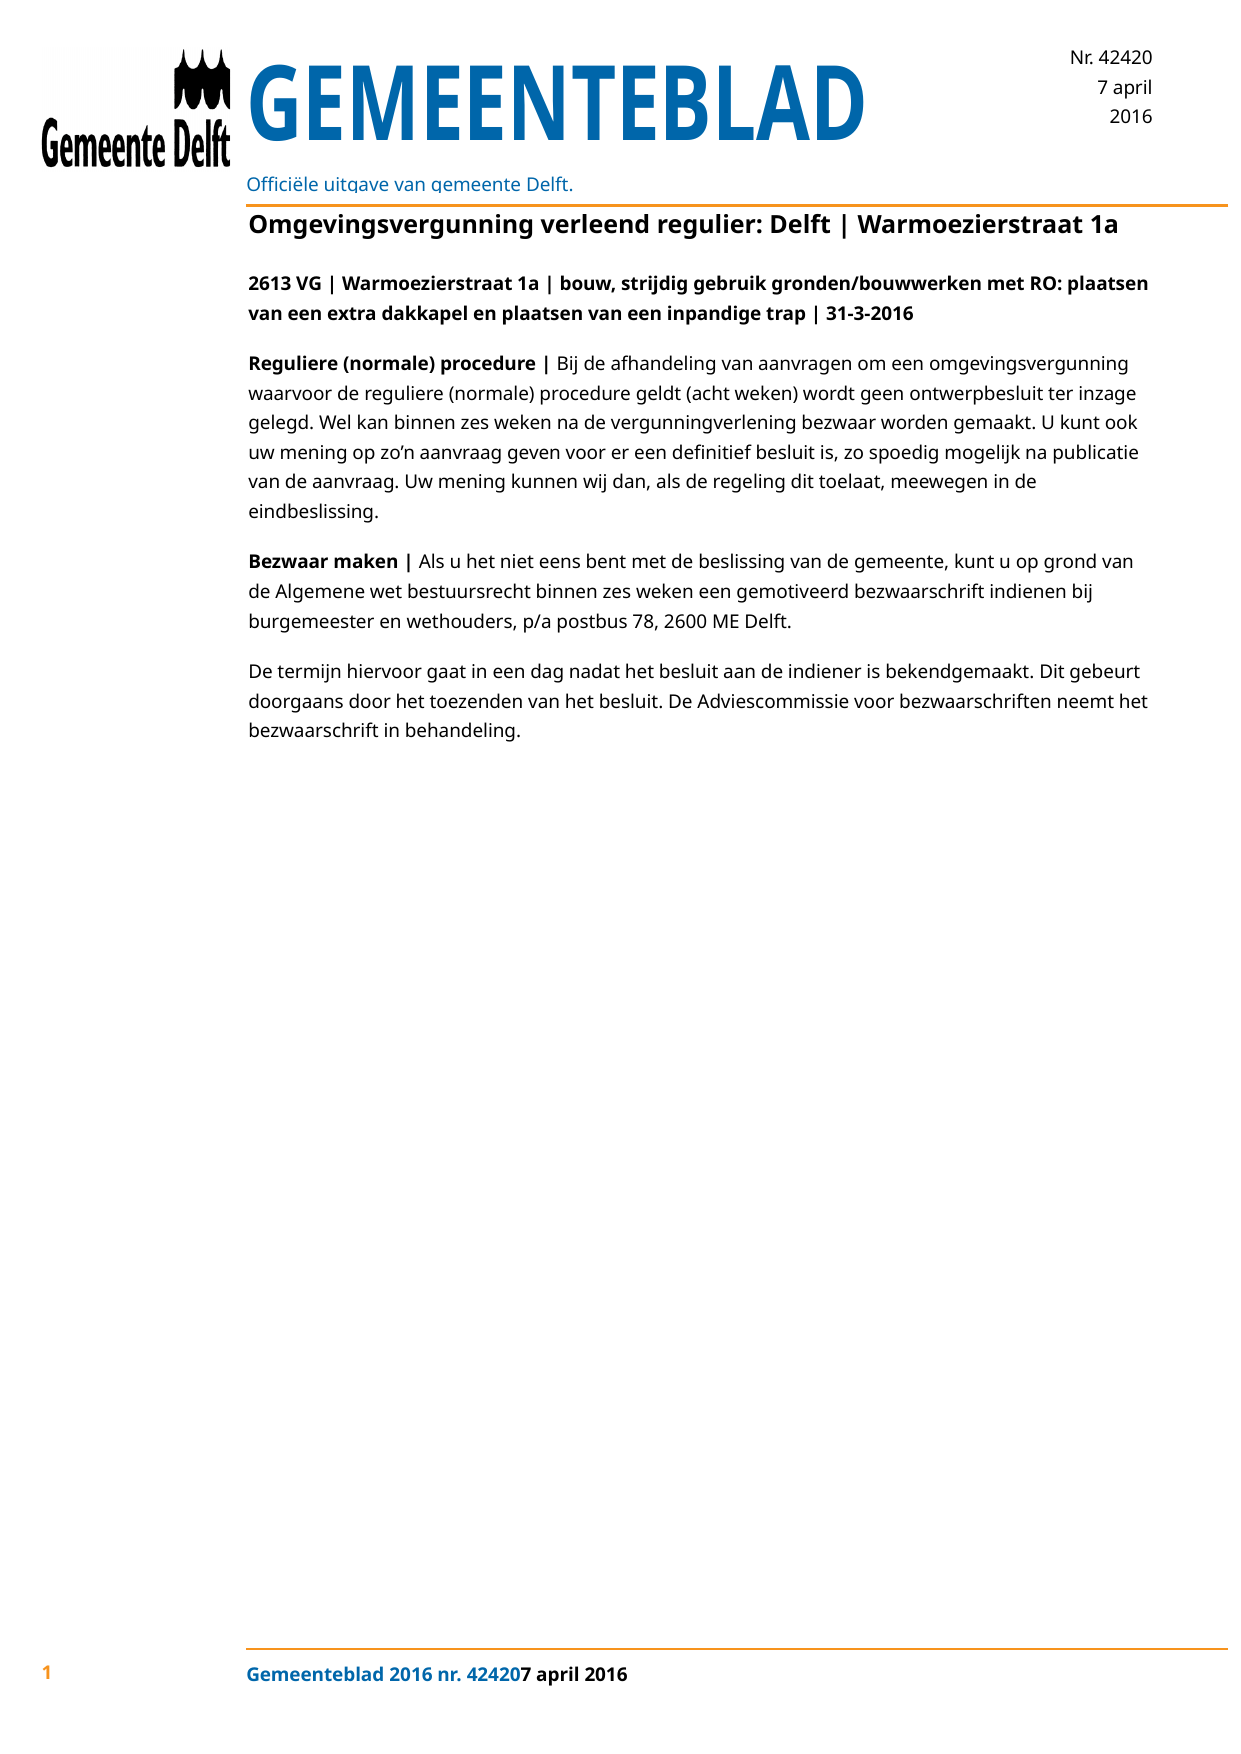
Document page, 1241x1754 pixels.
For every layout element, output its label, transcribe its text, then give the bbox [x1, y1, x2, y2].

text 2613 VG | Warmoezierstraat 1a | bouw, strijdig gebruik gronden/bouwwerken met RO: plaatsen van een extra dakkapel en plaatsen van een inpandige trap | 31-3-2016 [248, 270, 1152, 326]
text Bezwaar maken | Als u het niet eens bent met de beslissing van de gemeente, kunt u op grond van de Algemene wet bestuursrecht binnen zes weken een gemotiveerd bezwaarschrift indienen bij burgemeester en wethouders, p/a postbus 78, 2600 ME Delft. [248, 549, 1152, 633]
text De termijn hiervoor gaat in een dag nadat het besluit aan de indiener is bekendgemaakt. Dit gebeurt doorgaans door het toezenden van het besluit. De Adviescommissie voor bezwaarschriften neemt het bezwaarschrift in behandeling. [248, 658, 1152, 743]
text Reguliere (normale) procedure | Bij de afhandeling van aanvragen om een omgevingsvergunning waarvoor de reguliere (normale) procedure geldt (acht weken) wordt geen ontwerpbesluit ter inzage gelegd. Wel kan binnen zes weken na de vergunningverlening bezwaar worden gemaakt. U kunt ook uw mening op zo’n aanvraag geven voor er een definitief besluit is, zo spoedig mogelijk na publicatie van de aanvraag. Uw mening kunnen wij dan, als de regeling dit toelaat, meewegen in de eindbeslissing. [248, 350, 1152, 524]
picture [41, 47, 231, 172]
text Omgevingsvergunning verleend regulier: Delft | Warmoezierstraat 1a [248, 207, 1152, 241]
